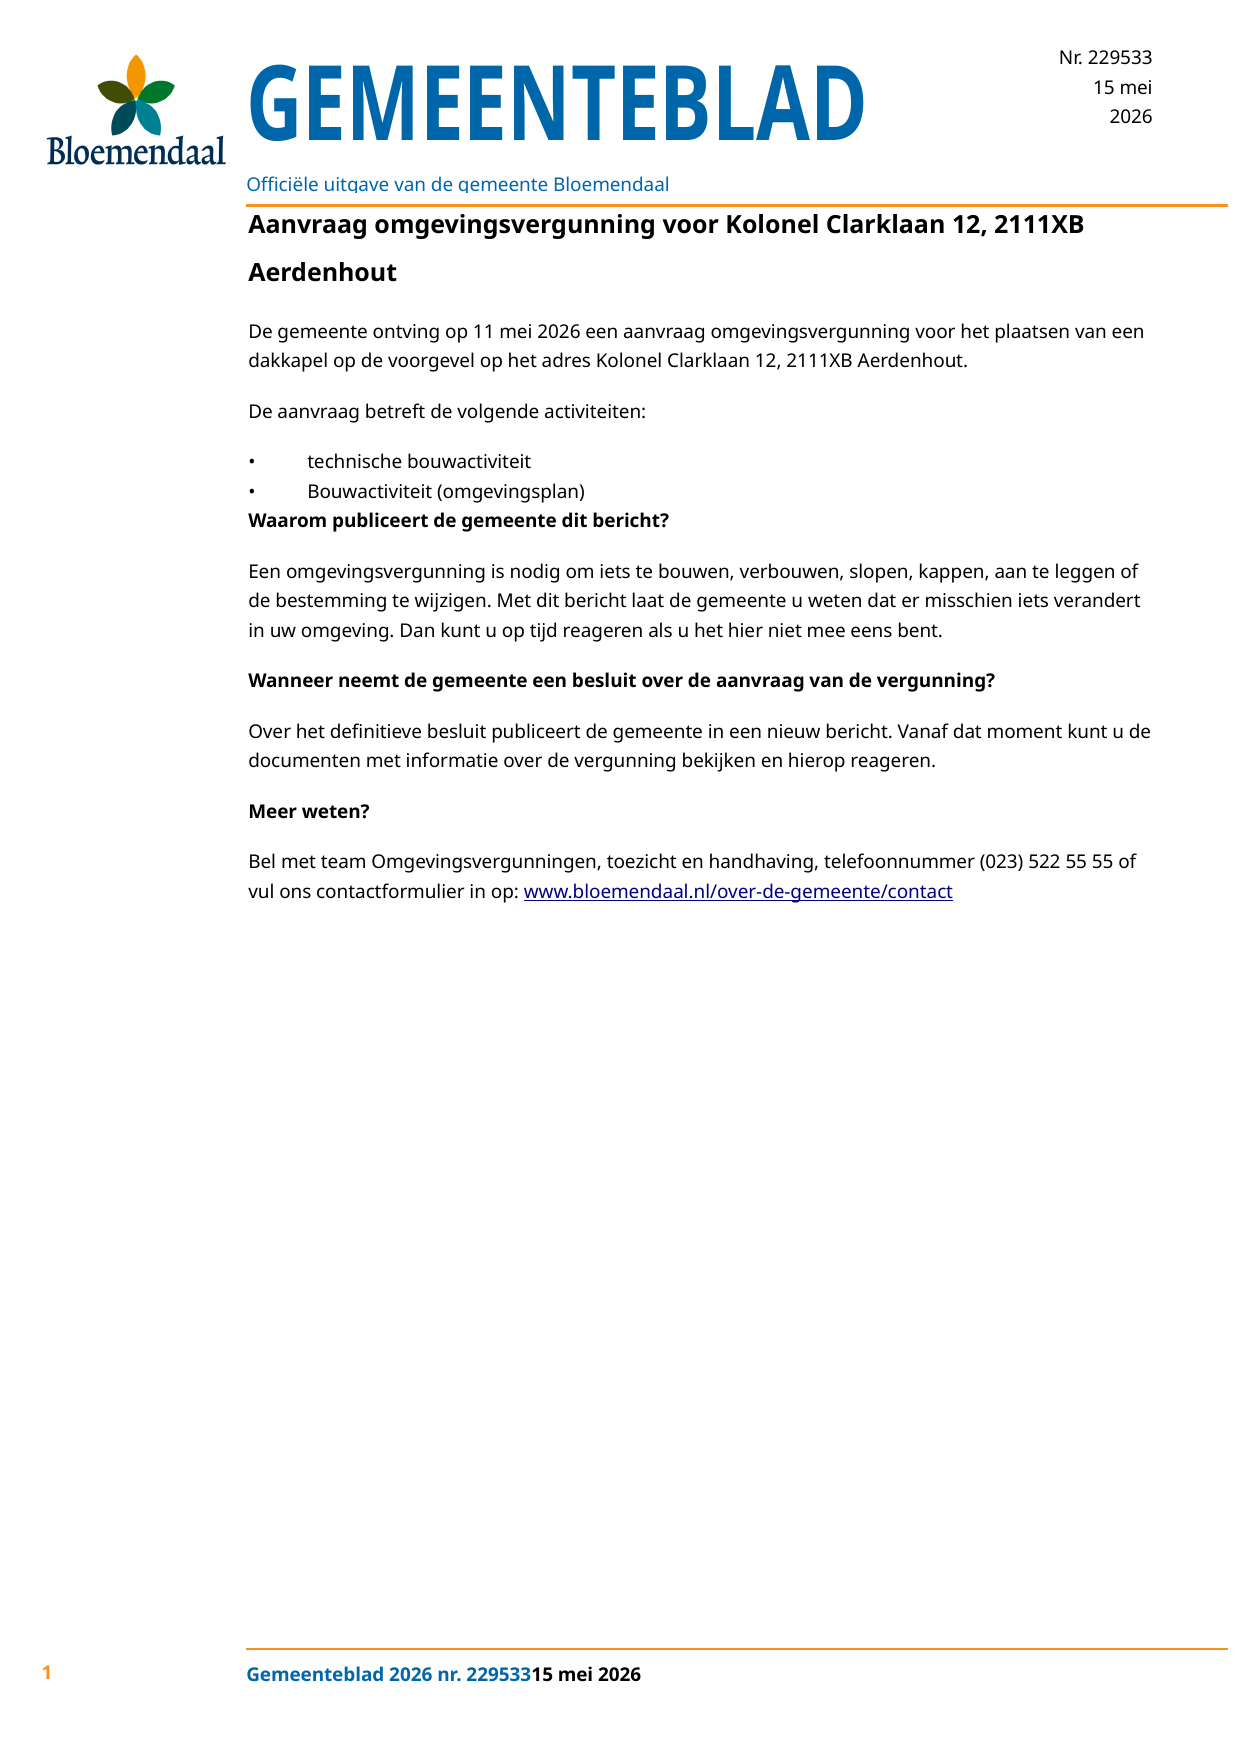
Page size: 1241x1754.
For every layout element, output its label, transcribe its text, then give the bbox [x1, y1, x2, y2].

text De aanvraag betreft de volgende activiteiten: [248, 398, 1152, 424]
text Waarom publiceert de gemeente dit bericht? [248, 507, 1152, 533]
text Een omgevingsvergunning is nodig om iets te bouwen, verbouwen, slopen, kappen, aan te leggen of de bestemming te wijzigen. Met dit bericht laat de gemeente u weten dat er misschien iets verandert in uw omgeving. Dan kunt u op tijd reageren als u het hier niet mee eens bent. [248, 558, 1152, 643]
picture [41, 47, 231, 172]
list Bouwactiviteit (omgevingsplan) [248, 478, 1152, 504]
text Meer weten? [248, 798, 1152, 824]
text De gemeente ontving op 11 mei 2026 een aanvraag omgevingsvergunning voor het plaatsen van een dakkapel op de voorgevel op het adres Kolonel Clarklaan 12, 2111XB Aerdenhout. [248, 318, 1152, 373]
text Wanneer neemt de gemeente een besluit over de aanvraag van de vergunning? [248, 667, 1152, 693]
list technische bouwactiviteit [248, 448, 1152, 474]
text Bel met team Omgevingsvergunningen, toezicht en handhaving, telefoonnummer (023) 522 55 55 of vul ons contactformulier in op: www.bloemendaal.nl/over-de-gemeente/contact [248, 848, 1152, 904]
text Aanvraag omgevingsvergunning voor Kolonel Clarklaan 12, 2111XB Aerdenhout [248, 207, 1152, 288]
text Over het definitieve besluit publiceert de gemeente in een nieuw bericht. Vanaf dat moment kunt u de documenten met informatie over de vergunning bekijken en hierop reageren. [248, 718, 1152, 773]
